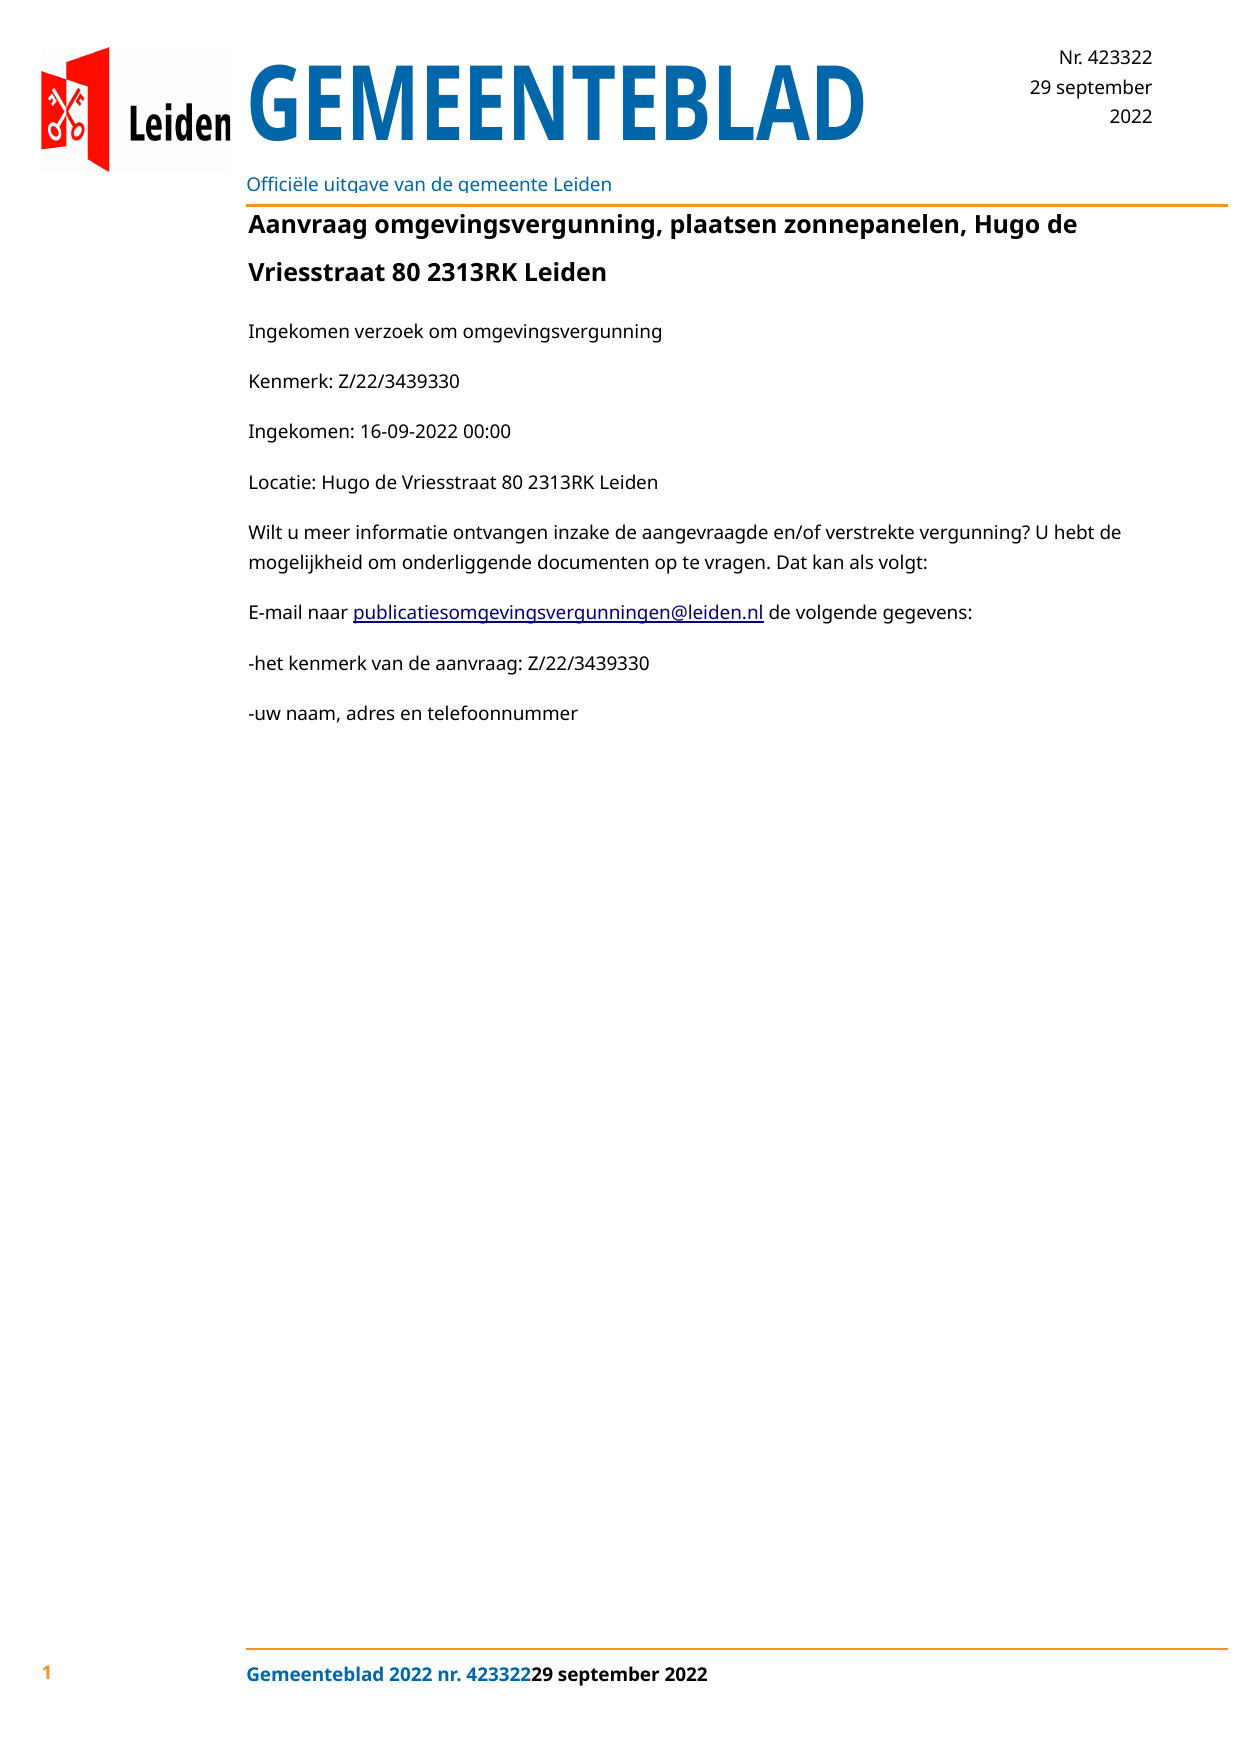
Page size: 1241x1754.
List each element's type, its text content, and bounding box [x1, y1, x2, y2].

text -uw naam, adres en telefoonnummer [248, 700, 1152, 726]
text Locatie: Hugo de Vriesstraat 80 2313RK Leiden [248, 469, 1152, 495]
text Ingekomen: 16-09-2022 00:00 [248, 419, 1152, 444]
text E-mail naar publicatiesomgevingsvergunningen@leiden.nl de volgende gegevens: [248, 599, 1152, 625]
text -het kenmerk van de aanvraag: Z/22/3439330 [248, 650, 1152, 676]
text Ingekomen verzoek om omgevingsvergunning [248, 318, 1152, 344]
text Aanvraag omgevingsvergunning, plaatsen zonnepanelen, Hugo de Vriesstraat 80 2313RK Leiden [248, 207, 1152, 288]
text Kenmerk: Z/22/3439330 [248, 368, 1152, 394]
text Wilt u meer informatie ontvangen inzake de aangevraagde en/of verstrekte vergunning? U hebt de mogelijkheid om onderliggende documenten op te vragen. Dat kan als volgt: [248, 519, 1152, 575]
picture [41, 47, 231, 172]
